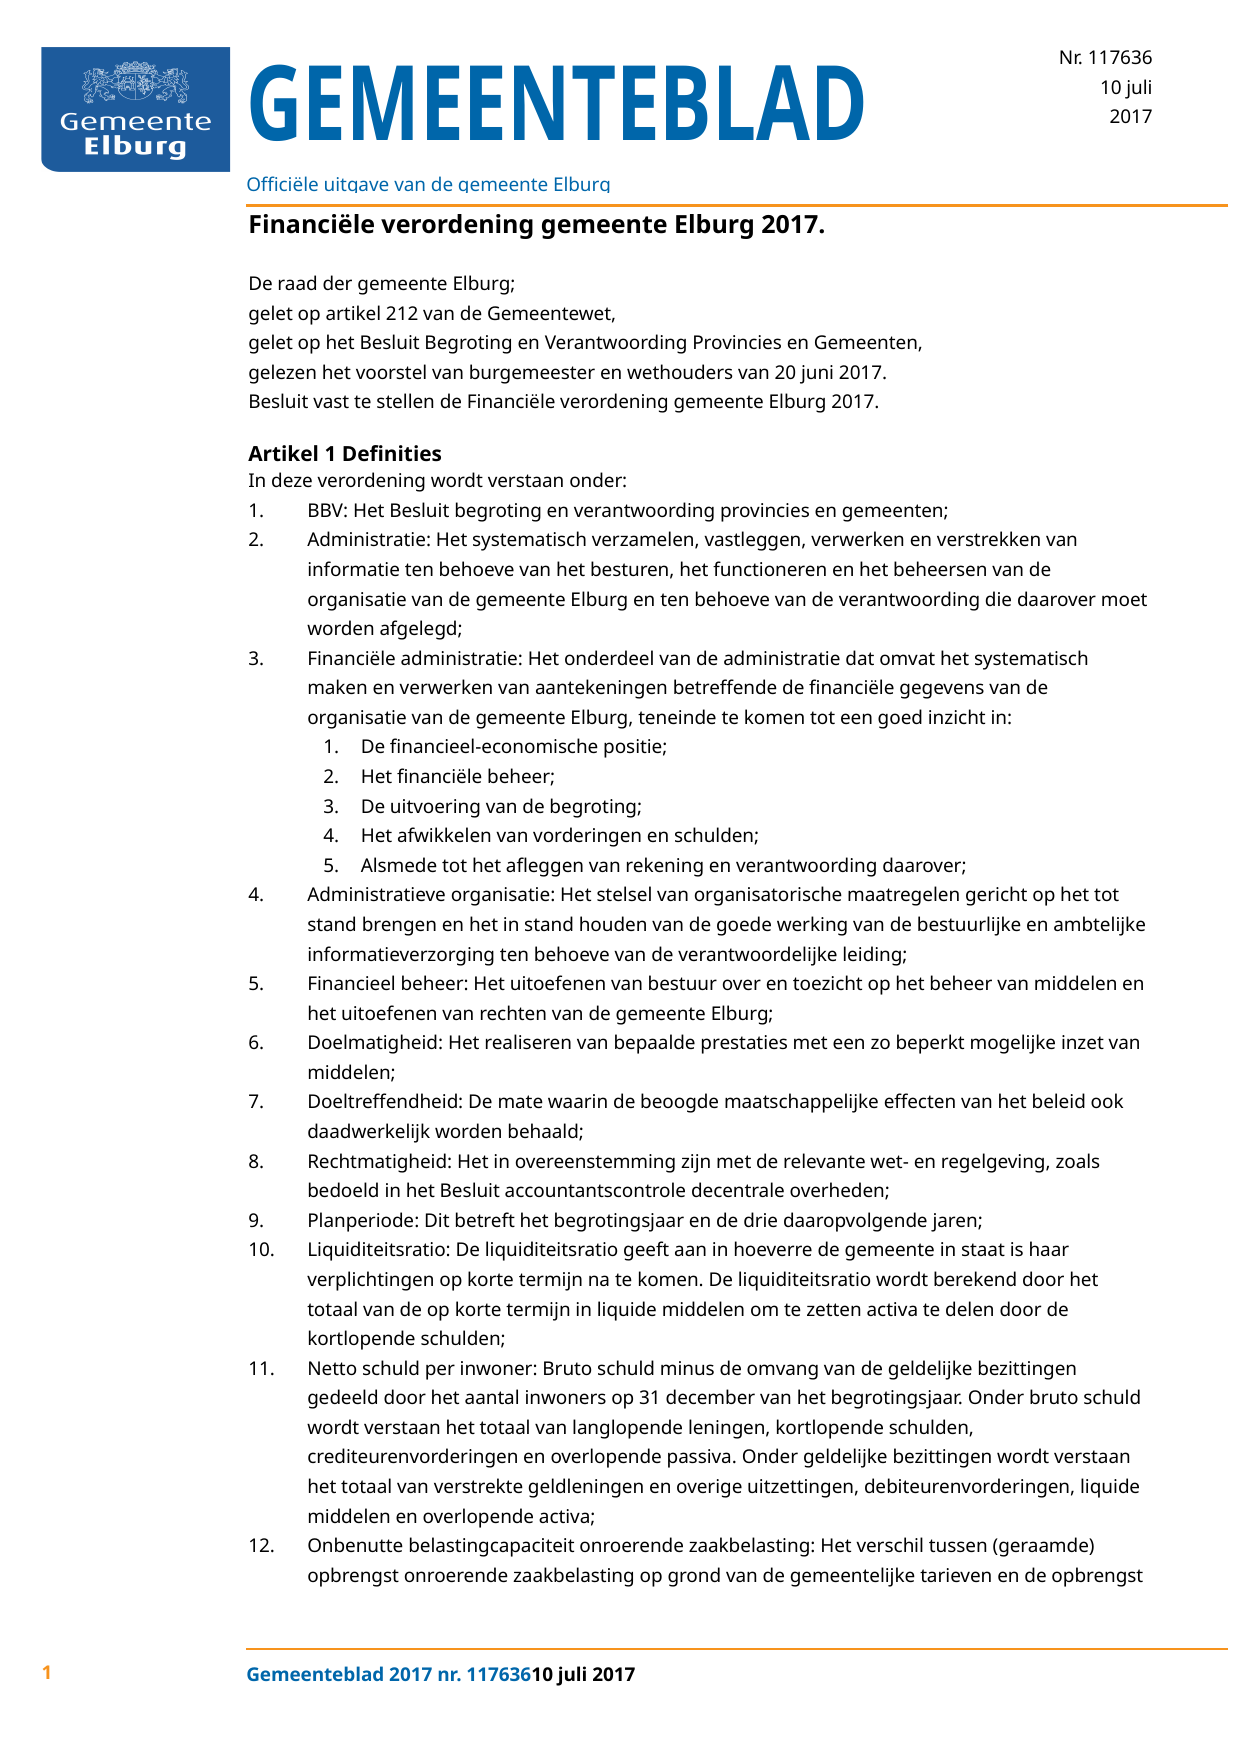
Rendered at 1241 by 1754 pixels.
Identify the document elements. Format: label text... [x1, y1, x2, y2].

list De financieel-economische positie; [323, 734, 1152, 759]
text Financiële verordening gemeente Elburg 2017. [248, 207, 1152, 241]
list Rechtmatigheid: Het in overeenstemming zijn met de relevante wet- en regelgeving, zoals bedoeld in het Besluit accountantscontrole decentrale overheden; [248, 1148, 1152, 1203]
list Financieel beheer: Het uitoefenen van bestuur over en toezicht op het beheer van middelen en het uitoefenen van rechten van de gemeente Elburg; [248, 970, 1152, 1026]
text gelezen het voorstel van burgemeester en wethouders van 20 juni 2017. [248, 359, 1152, 385]
list Administratieve organisatie: Het stelsel van organisatorische maatregelen gericht op het tot stand brengen en het in stand houden van de goede werking van de bestuurlijke en ambtelijke informatieverzorging ten behoeve van de verantwoordelijke leiding; [248, 882, 1152, 967]
text gelet op artikel 212 van de Gemeentewet, [248, 300, 1152, 326]
text De raad der gemeente Elburg; [248, 270, 1152, 296]
list Onbenutte belastingcapaciteit onroerende zaakbelasting: Het verschil tussen (geraamde) opbrengst onroerende zaakbelasting op grond van de gemeentelijke tarieven en de opbrengst [248, 1532, 1152, 1588]
list BBV: Het Besluit begroting en verantwoording provincies en gemeenten; [248, 497, 1152, 523]
list Netto schuld per inwoner: Bruto schuld minus de omvang van de geldelijke bezittingen gedeeld door het aantal inwoners op 31 december van het begrotingsjaar. Onder bruto schuld wordt verstaan het totaal van langlopende leningen, kortlopende schulden, crediteurenvorderingen en overlopende passiva. Onder geldelijke bezittingen wordt verstaan het totaal van verstrekte geldleningen en overige uitzettingen, debiteurenvorderingen, liquide middelen en overlopende activa; [248, 1355, 1152, 1529]
list Het afwikkelen van vorderingen en schulden; [323, 822, 1152, 848]
list Liquiditeitsratio: De liquiditeitsratio geeft aan in hoeverre de gemeente in staat is haar verplichtingen op korte termijn na te komen. De liquiditeitsratio wordt berekend door het totaal van de op korte termijn in liquide middelen om te zetten activa te delen door de kortlopende schulden; [248, 1237, 1152, 1351]
text gelet op het Besluit Begroting en Verantwoording Provincies en Gemeenten, [248, 329, 1152, 355]
list De uitvoering van de begroting; [323, 793, 1152, 819]
list Doelmatigheid: Het realiseren van bepaalde prestaties met een zo beperkt mogelijke inzet van middelen; [248, 1029, 1152, 1085]
text Artikel 1 Definities [248, 439, 1152, 467]
list Doeltreffendheid: De mate waarin de beoogde maatschappelijke effecten van het beleid ook daadwerkelijk worden behaald; [248, 1089, 1152, 1144]
picture [41, 47, 231, 172]
text Besluit vast te stellen de Financiële verordening gemeente Elburg 2017. [248, 389, 1152, 414]
list Financiële administratie: Het onderdeel van de administratie dat omvat het systematisch maken en verwerken van aantekeningen betreffende de financiële gegevens van de organisatie van de gemeente Elburg, teneinde te komen tot een goed inzicht in: [248, 645, 1152, 730]
list Planperiode: Dit betreft het begrotingsjaar en de drie daaropvolgende jaren; [248, 1207, 1152, 1233]
text In deze verordening wordt verstaan onder: [248, 467, 1152, 493]
list Administratie: Het systematisch verzamelen, vastleggen, verwerken en verstrekken van informatie ten behoeve van het besturen, het functioneren en het beheersen van de organisatie van de gemeente Elburg en ten behoeve van de verantwoording die daarover moet worden afgelegd; [248, 527, 1152, 641]
list Het financiële beheer; [323, 763, 1152, 789]
list Alsmede tot het afleggen van rekening en verantwoording daarover; [323, 852, 1152, 878]
